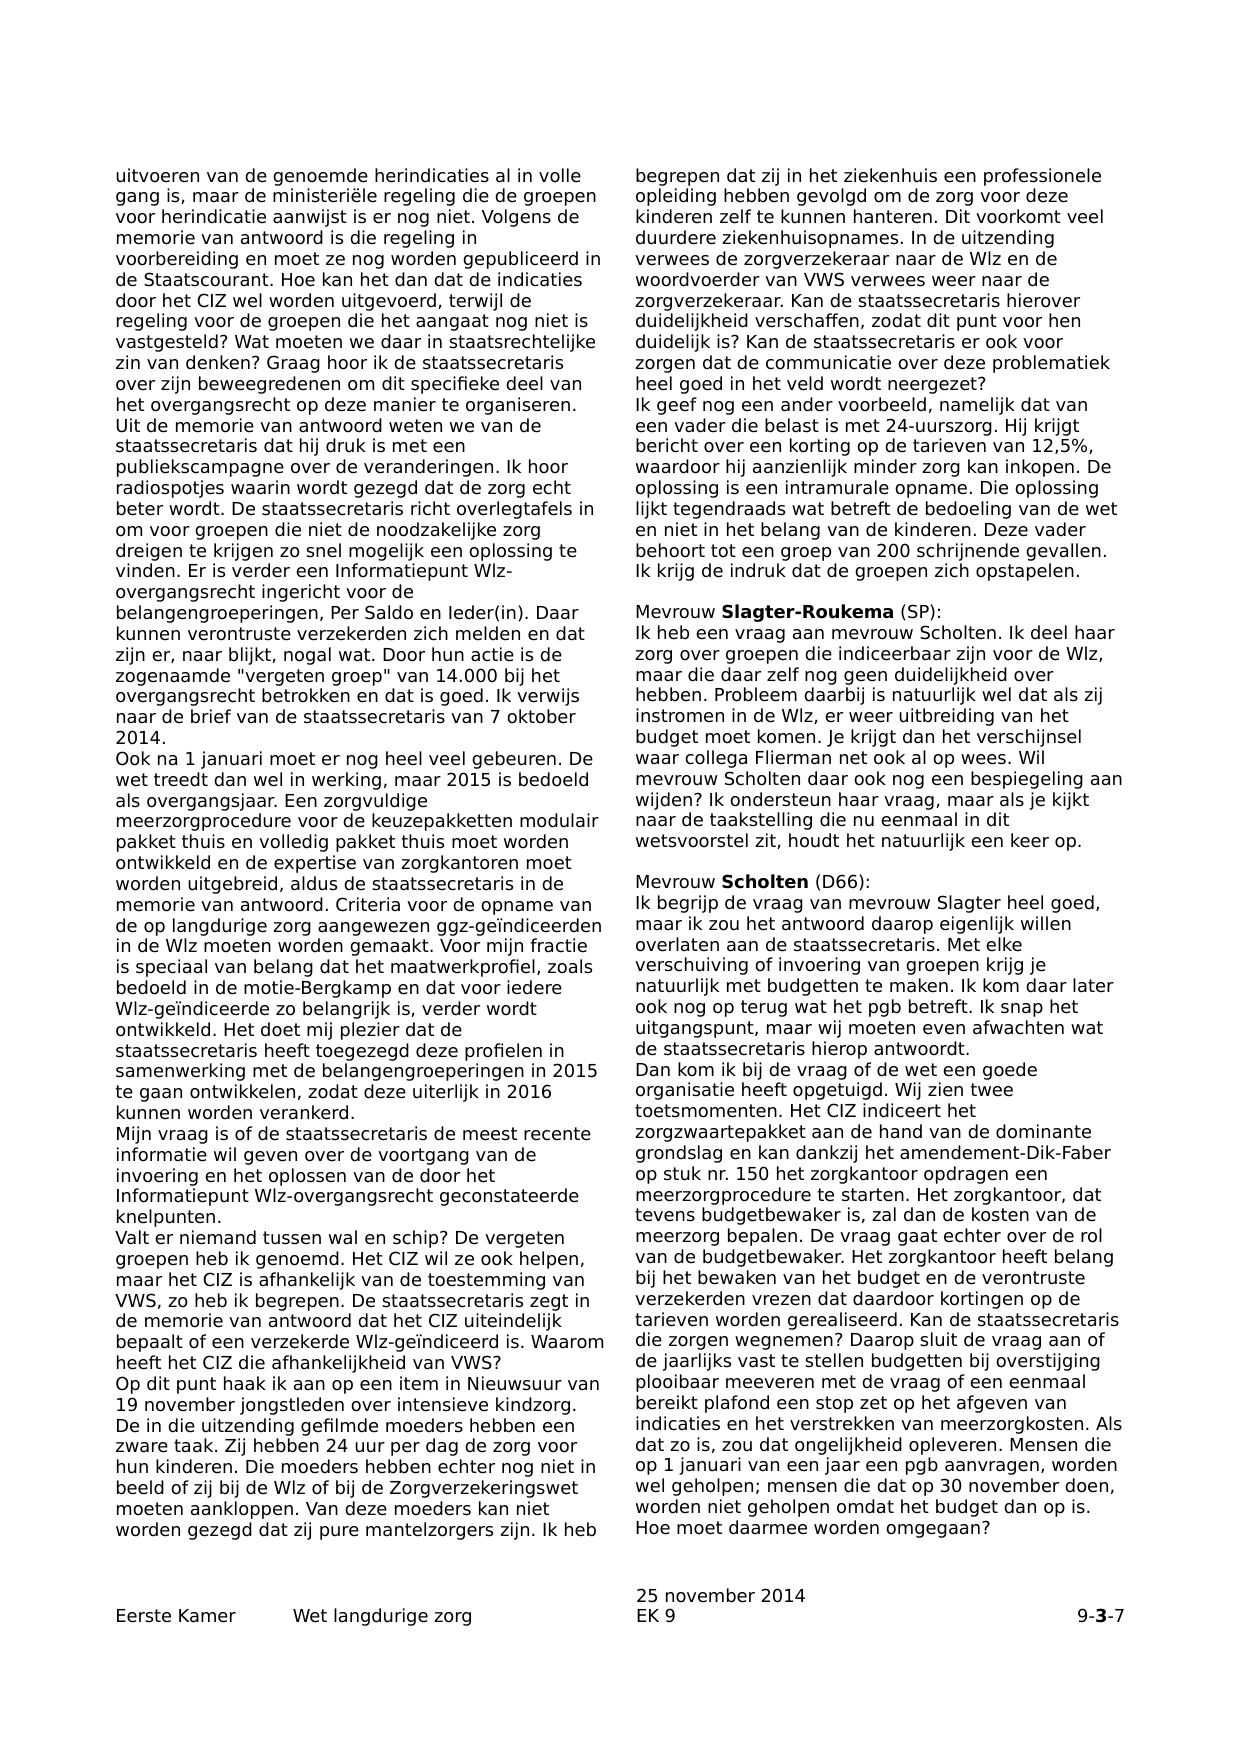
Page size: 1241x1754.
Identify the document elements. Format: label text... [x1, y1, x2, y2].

text Ook na 1 januari moet er nog heel veel gebeuren. De wet treedt dan wel in werking, maar 2015 is bedoeld als overgangsjaar. Een zorgvuldige meerzorgprocedure voor de keuzepakketten modulair pakket thuis en volledig pakket thuis moet worden ontwikkeld en de expertise van zorgkantoren moet worden uitgebreid, aldus de staatssecretaris in de memorie van antwoord. Criteria voor de opname van de op langdurige zorg aangewezen ggz-geïndiceerden in de Wlz moeten worden gemaakt. Voor mijn fractie is speciaal van belang dat het maatwerkprofiel, zoals bedoeld in de motie-Bergkamp en dat voor iedere Wlz-geïndiceerde zo belangrijk is, verder wordt ontwikkeld. Het doet mij plezier dat de staatssecretaris heeft toegezegd deze profielen in samenwerking met de belangengroeperingen in 2015 te gaan ontwikkelen, zodat deze uiterlijk in 2016 kunnen worden verankerd. [115, 749, 605, 1124]
text Dan kom ik bij de vraag of de wet een goede organisatie heeft opgetuigd. Wij zien twee toetsmomenten. Het CIZ indiceert het zorgzwaartepakket aan de hand van de dominante grondslag en kan dankzij het amendement-Dik-Faber op stuk nr. 150 het zorgkantoor opdragen een meerzorgprocedure te starten. Het zorgkantoor, dat tevens budgetbewaker is, zal dan de kosten van de meerzorg bepalen. De vraag gaat echter over de rol van de budgetbewaker. Het zorgkantoor heeft belang bij het bewaken van het budget en de verontruste verzekerden vrezen dat daardoor kortingen op de tarieven worden gerealiseerd. Kan de staatssecretaris die zorgen wegnemen? Daarop sluit de vraag aan of de jaarlijks vast te stellen budgetten bij overstijging plooibaar meeveren met de vraag of een eenmaal bereikt plafond een stop zet op het afgeven van indicaties en het verstrekken van meerzorgkosten. Als dat zo is, zou dat ongelijkheid opleveren. Mensen die op 1 januari van een jaar een pgb aanvragen, worden wel geholpen; mensen die dat op 30 november doen, worden niet geholpen omdat het budget dan op is. Hoe moet daarmee worden omgegaan? [635, 1059, 1125, 1538]
text Ik geef nog een ander voorbeeld, namelijk dat van een vader die belast is met 24-uurszorg. Hij krijgt bericht over een korting op de tarieven van 12,5%, waardoor hij aanzienlijk minder zorg kan inkopen. De oplossing is een intramurale opname. Die oplossing lijkt tegendraads wat betreft de bedoeling van de wet en niet in het belang van de kinderen. Deze vader behoort tot een groep van 200 schrijnende gevallen. Ik krijg de indruk dat de groepen zich opstapelen. [635, 394, 1125, 582]
text uitvoeren van de genoemde herindicaties al in volle gang is, maar de ministeriële regeling die de groepen voor herindicatie aanwijst is er nog niet. Volgens de memorie van antwoord is die regeling in voorbereiding en moet ze nog worden gepubliceerd in de Staatscourant. Hoe kan het dan dat de indicaties door het CIZ wel worden uitgevoerd, terwijl de regeling voor de groepen die het aangaat nog niet is vastgesteld? Wat moeten we daar in staatsrechtelijke zin van denken? Graag hoor ik de staatssecretaris over zijn beweegredenen om dit specifieke deel van het overgangsrecht op deze manier te organiseren. [115, 165, 605, 415]
text Mevrouw Scholten (D66): [635, 872, 1125, 893]
text Valt er niemand tussen wal en schip? De vergeten groepen heb ik genoemd. Het CIZ wil ze ook helpen, maar het CIZ is afhankelijk van de toestemming van VWS, zo heb ik begrepen. De staatssecretaris zegt in de memorie van antwoord dat het CIZ uiteindelijk bepaalt of een verzekerde Wlz-geïndiceerd is. Waarom heeft het CIZ die afhankelijkheid van VWS? [115, 1228, 605, 1374]
text Uit de memorie van antwoord weten we van de staatssecretaris dat hij druk is met een publiekscampagne over de veranderingen. Ik hoor radiospotjes waarin wordt gezegd dat de zorg echt beter wordt. De staatssecretaris richt overlegtafels in om voor groepen die niet de noodzakelijke zorg dreigen te krijgen zo snel mogelijk een oplossing te vinden. Er is verder een Informatiepunt Wlz-overgangsrecht ingericht voor de belangengroeperingen, Per Saldo en Ieder(in). Daar kunnen verontruste verzekerden zich melden en dat zijn er, naar blijkt, nogal wat. Door hun actie is de zogenaamde "vergeten groep" van 14.000 bij het overgangsrecht betrokken en dat is goed. Ik verwijs naar de brief van de staatssecretaris van 7 oktober 2014. [115, 415, 605, 749]
text Ik heb een vraag aan mevrouw Scholten. Ik deel haar zorg over groepen die indiceerbaar zijn voor de Wlz, maar die daar zelf nog geen duidelijkheid over hebben. Probleem daarbij is natuurlijk wel dat als zij instromen in de Wlz, er weer uitbreiding van het budget moet komen. Je krijgt dan het verschijnsel waar collega Flierman net ook al op wees. Wil mevrouw Scholten daar ook nog een bespiegeling aan wijden? Ik ondersteun haar vraag, maar als je kijkt naar de taakstelling die nu eenmaal in dit wetsvoorstel zit, houdt het natuurlijk een keer op. [635, 623, 1125, 852]
text Mijn vraag is of de staatssecretaris de meest recente informatie wil geven over de voortgang van de invoering en het oplossen van de door het Informatiepunt Wlz-overgangsrecht geconstateerde knelpunten. [115, 1124, 605, 1228]
text Op dit punt haak ik aan op een item in Nieuwsuur van 19 november jongstleden over intensieve kindzorg. De in die uitzending gefilmde moeders hebben een zware taak. Zij hebben 24 uur per dag de zorg voor hun kinderen. Die moeders hebben echter nog niet in beeld of zij bij de Wlz of bij de Zorgverzekeringswet moeten aankloppen. Van deze moeders kan niet worden gezegd dat zij pure mantelzorgers zijn. Ik heb [115, 1374, 605, 1540]
text begrepen dat zij in het ziekenhuis een professionele opleiding hebben gevolgd om de zorg voor deze kinderen zelf te kunnen hanteren. Dit voorkomt veel duurdere ziekenhuisopnames. In de uitzending verwees de zorgverzekeraar naar de Wlz en de woordvoerder van VWS verwees weer naar de zorgverzekeraar. Kan de staatssecretaris hierover duidelijkheid verschaffen, zodat dit punt voor hen duidelijk is? Kan de staatssecretaris er ook voor zorgen dat de communicatie over deze problematiek heel goed in het veld wordt neergezet? [635, 165, 1125, 394]
text Mevrouw Slagter-Roukema (SP): [635, 602, 1125, 623]
text Ik begrijp de vraag van mevrouw Slagter heel goed, maar ik zou het antwoord daarop eigenlijk willen overlaten aan de staatssecretaris. Met elke verschuiving of invoering van groepen krijg je natuurlijk met budgetten te maken. Ik kom daar later ook nog op terug wat het pgb betreft. Ik snap het uitgangspunt, maar wij moeten even afwachten wat de staatssecretaris hierop antwoordt. [635, 893, 1125, 1059]
